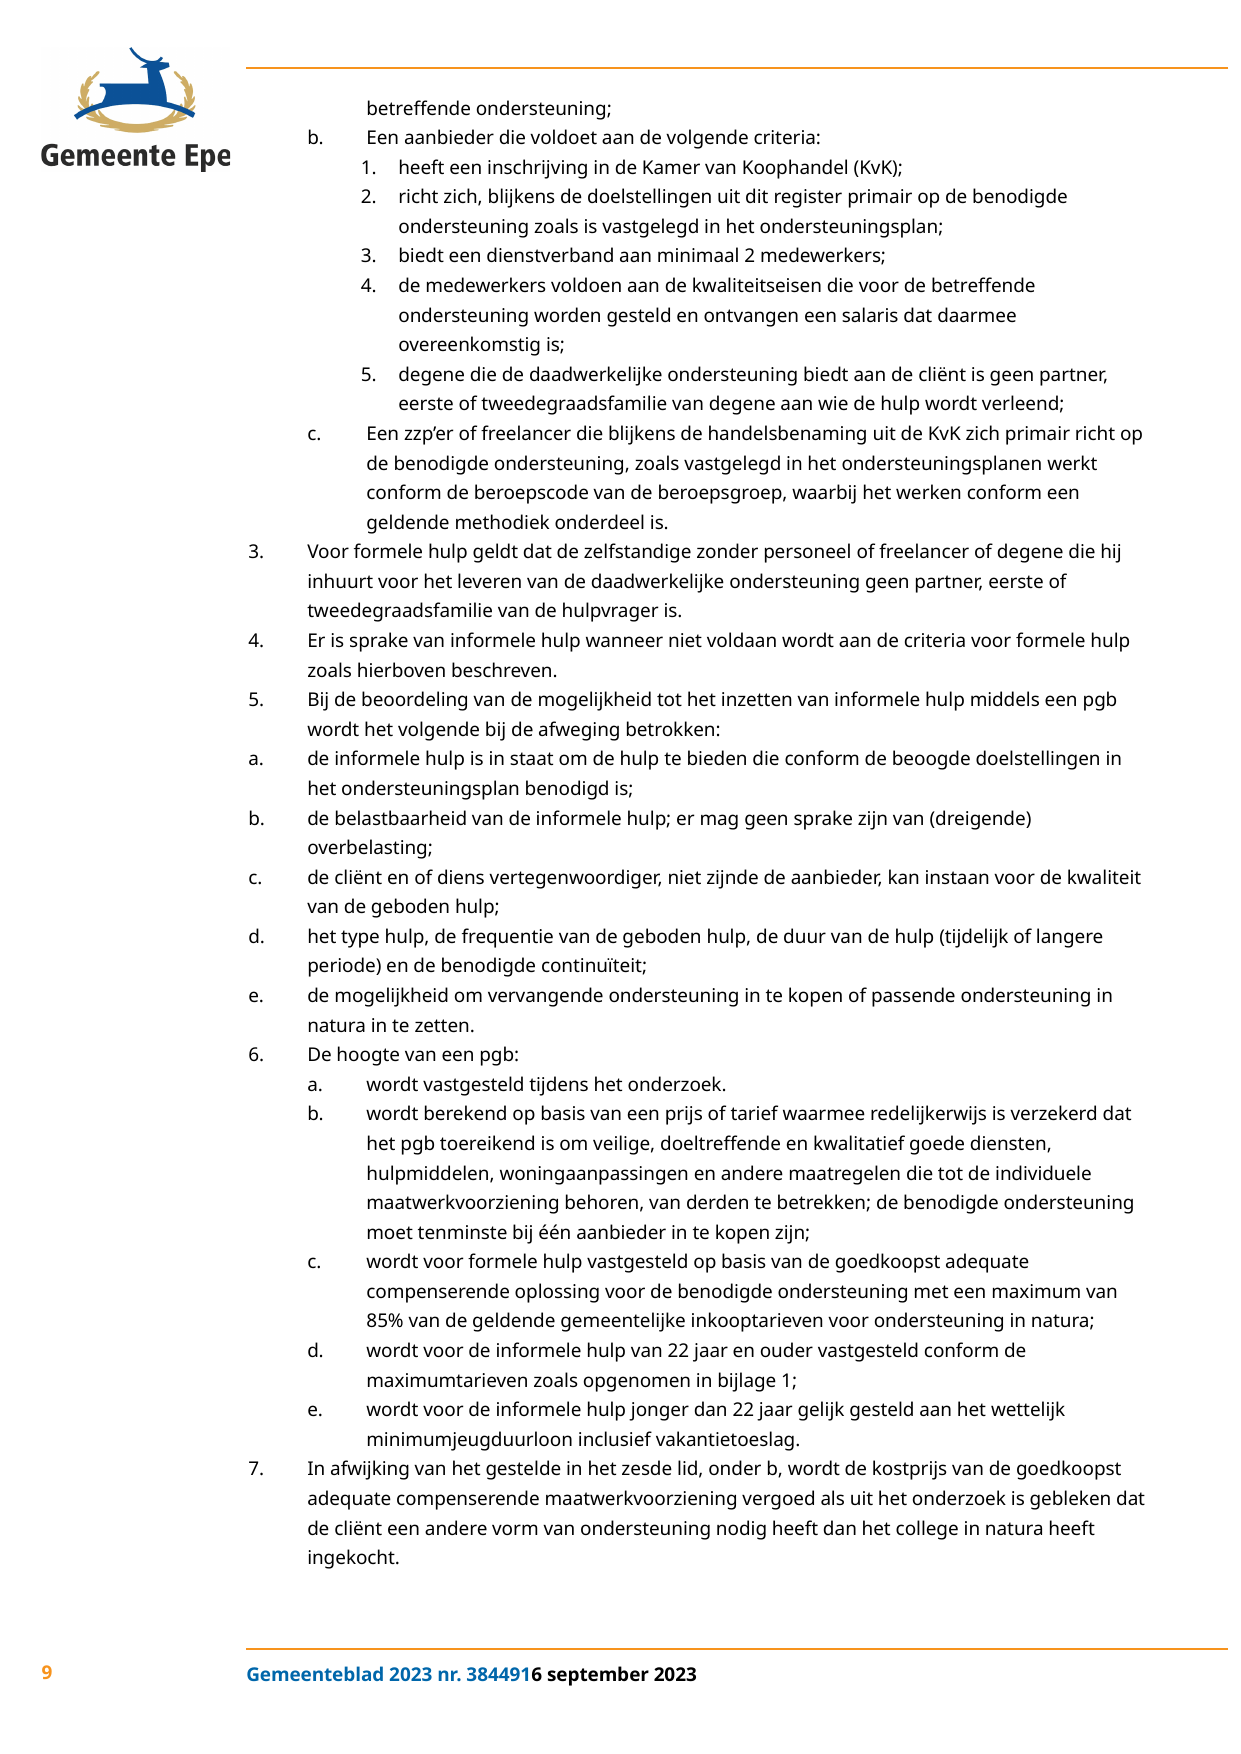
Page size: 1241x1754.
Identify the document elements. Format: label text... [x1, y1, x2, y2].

list Bij de beoordeling van de mogelijkheid tot het inzetten van informele hulp middels een pgb wordt het volgende bij de afweging betrokken: [248, 686, 1152, 742]
list wordt voor de informele hulp van 22 jaar en ouder vastgesteld conform de maximumtarieven zoals opgenomen in bijlage 1; [307, 1337, 1152, 1393]
list de mogelijkheid om vervangende ondersteuning in te kopen of passende ondersteuning in natura in te zetten. [248, 982, 1152, 1038]
list de belastbaarheid van de informele hulp; er mag geen sprake zijn van (dreigende) overbelasting; [248, 805, 1152, 860]
list Een zzp’er of freelancer die blijkens de handelsbenaming uit de KvK zich primair richt op de benodigde ondersteuning, zoals vastgelegd in het ondersteuningsplanen werkt conform de beroepscode van de beroepsgroep, waarbij het werken conform een geldende methodiek onderdeel is. [307, 420, 1152, 535]
picture [41, 47, 231, 172]
list richt zich, blijkens de doelstellingen uit dit register primair op de benodigde ondersteuning zoals is vastgelegd in het ondersteuningsplan; [361, 183, 1152, 239]
list biedt een dienstverband aan minimaal 2 medewerkers; [361, 243, 1152, 268]
list de medewerkers voldoen aan de kwaliteitseisen die voor de betreffende ondersteuning worden gesteld en ontvangen een salaris dat daarmee overeenkomstig is; [361, 272, 1152, 357]
list Een aanbieder die voldoet aan de volgende criteria: [307, 124, 1152, 150]
list de informele hulp is in staat om de hulp te bieden die conform de beoogde doelstellingen in het ondersteuningsplan benodigd is; [248, 746, 1152, 801]
list De hoogte van een pgb: [248, 1041, 1152, 1067]
list degene die de daadwerkelijke ondersteuning biedt aan de cliënt is geen partner, eerste of tweedegraadsfamilie van degene aan wie de hulp wordt verleend; [361, 361, 1152, 416]
list wordt voor formele hulp vastgesteld op basis van de goedkoopst adequate compenserende oplossing voor de benodigde ondersteuning met een maximum van 85% van de geldende gemeentelijke inkooptarieven voor ondersteuning in natura; [307, 1248, 1152, 1333]
list Er is sprake van informele hulp wanneer niet voldaan wordt aan de criteria voor formele hulp zoals hierboven beschreven. [248, 627, 1152, 683]
list de cliënt en of diens vertegenwoordiger, niet zijnde de aanbieder, kan instaan voor de kwaliteit van de geboden hulp; [248, 864, 1152, 919]
list wordt berekend op basis van een prijs of tarief waarmee redelijkerwijs is verzekerd dat het pgb toereikend is om veilige, doeltreffende en kwalitatief goede diensten, hulpmiddelen, woningaanpassingen en andere maatregelen die tot de individuele maatwerkvoorziening behoren, van derden te betrekken; de benodigde ondersteuning moet tenminste bij één aanbieder in te kopen zijn; [307, 1101, 1152, 1245]
list het type hulp, de frequentie van de geboden hulp, de duur van de hulp (tijdelijk of langere periode) en de benodigde continuïteit; [248, 923, 1152, 978]
list wordt vastgesteld tijdens het onderzoek. [307, 1071, 1152, 1097]
list heeft een inschrijving in de Kamer van Koophandel (KvK); [361, 154, 1152, 180]
list wordt voor de informele hulp jonger dan 22 jaar gelijk gesteld aan het wettelijk minimumjeugduurloon inclusief vakantietoeslag. [307, 1396, 1152, 1452]
list betreffende ondersteuning; [307, 95, 1152, 121]
list In afwijking van het gestelde in het zesde lid, onder b, wordt de kostprijs van de goedkoopst adequate compenserende maatwerkvoorziening vergoed als uit het onderzoek is gebleken dat de cliënt een andere vorm van ondersteuning nodig heeft dan het college in natura heeft ingekocht. [248, 1456, 1152, 1570]
list Voor formele hulp geldt dat de zelfstandige zonder personeel of freelancer of degene die hij inhuurt voor het leveren van de daadwerkelijke ondersteuning geen partner, eerste of tweedegraadsfamilie van de hulpvrager is. [248, 538, 1152, 623]
